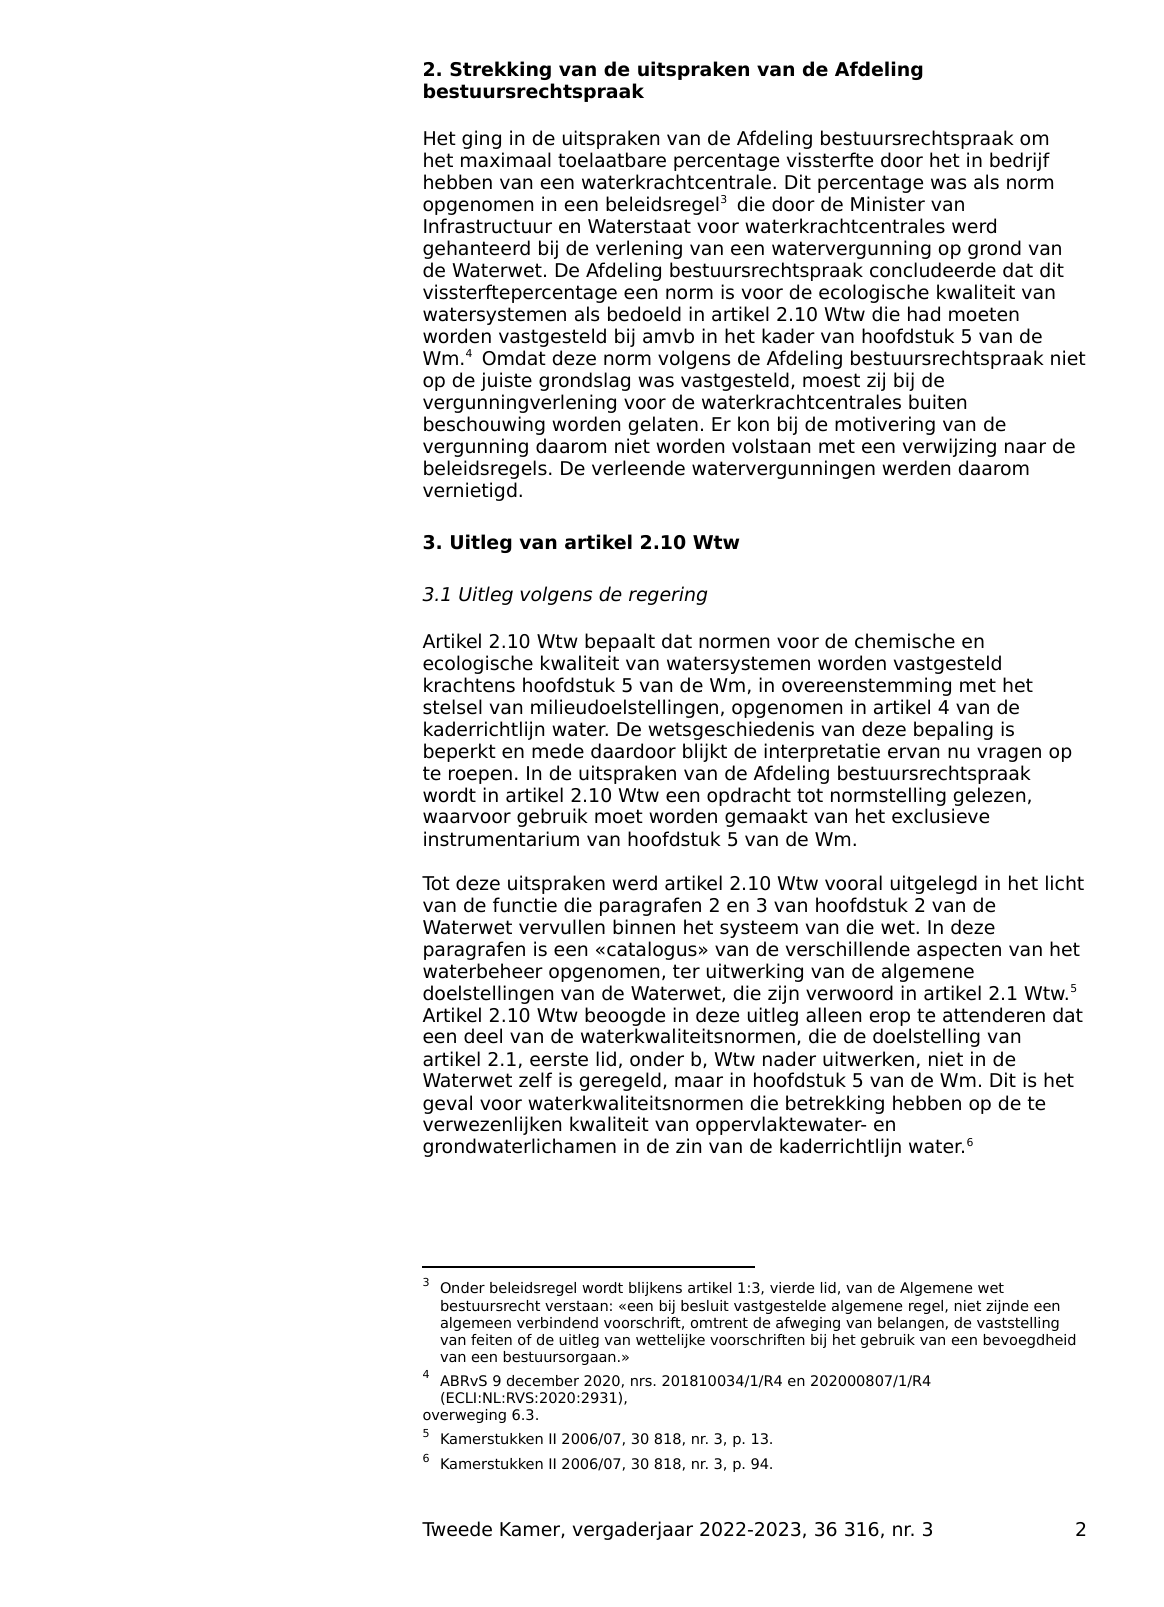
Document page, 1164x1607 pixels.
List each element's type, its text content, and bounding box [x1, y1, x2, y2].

text Tot deze uitspraken werd artikel 2.10 Wtw vooral uitgelegd in het licht van de functie die paragrafen 2 en 3 van hoofdstuk 2 van de Waterwet vervullen binnen het systeem van die wet. In deze paragrafen is een «catalogus» van de verschillende aspecten van het waterbeheer opgenomen, ter uitwerking van de algemene doelstellingen van de Waterwet, die zijn verwoord in artikel 2.1 Wtw. Artikel 2.10 Wtw beoogde in deze uitleg alleen erop te attenderen dat een deel van de waterkwaliteitsnormen, die de doelstelling van artikel 2.1, eerste lid, onder b, Wtw nader uitwerken, niet in de Waterwet zelf is geregeld, maar in hoofdstuk 5 van de Wm. Dit is het geval voor waterkwaliteitsnormen die betrekking hebben op de te verwezenlijken kwaliteit van oppervlaktewater- en grondwaterlichamen in de zin van de kaderrichtlijn water. [422, 873, 1087, 1158]
subtitle 3. Uitleg van artikel 2.10 Wtw [422, 532, 1087, 554]
text Kamerstukken II 2006/07, 30 818, nr. 3, p. 13. [422, 1427, 1087, 1449]
text Het ging in de uitspraken van de Afdeling bestuursrechtspraak om het maximaal toelaatbare percentage vissterfte door het in bedrijf hebben van een waterkrachtcentrale. Dit percentage was als norm opgenomen in een beleidsregel die door de Minister van Infrastructuur en Waterstaat voor waterkrachtcentrales werd gehanteerd bij de verlening van een watervergunning op grond van de Waterwet. De Afdeling bestuursrechtspraak concludeerde dat dit vissterftepercentage een norm is voor de ecologische kwaliteit van watersystemen als bedoeld in artikel 2.10 Wtw die had moeten worden vastgesteld bij amvb in het kader van hoofdstuk 5 van de Wm. Omdat deze norm volgens de Afdeling bestuursrechtspraak niet op de juiste grondslag was vastgesteld, moest zij bij de vergunningverlening voor de waterkrachtcentrales buiten beschouwing worden gelaten. Er kon bij de motivering van de vergunning daarom niet worden volstaan met een verwijzing naar de beleidsregels. De verleende watervergunningen werden daarom vernietigd. [422, 128, 1087, 502]
subtitle 2. Strekking van de uitspraken van de Afdeling bestuursrechtspraak [422, 59, 1087, 103]
text ABRvS 9 december 2020, nrs. 201810034/1/R4 en 202000807/1/R4 (ECLI:NL:RVS:2020:2931), [422, 1368, 1087, 1407]
text Onder beleidsregel wordt blijkens artikel 1:3, vierde lid, van de Algemene wet bestuursrecht verstaan: «een bij besluit vastgestelde algemene regel, niet zijnde een algemeen verbindend voorschrift, omtrent de afweging van belangen, de vaststelling van feiten of de uitleg van wettelijke voorschriften bij het gebruik van een bevoegdheid van een bestuursorgaan.» [422, 1276, 1087, 1366]
text overweging 6.3. [422, 1407, 1087, 1424]
text Artikel 2.10 Wtw bepaalt dat normen voor de chemische en ecologische kwaliteit van watersystemen worden vastgesteld krachtens hoofdstuk 5 van de Wm, in overeenstemming met het stelsel van milieudoelstellingen, opgenomen in artikel 4 van de kaderrichtlijn water. De wetsgeschiedenis van deze bepaling is beperkt en mede daardoor blijkt de interpretatie ervan nu vragen op te roepen. In de uitspraken van de Afdeling bestuursrechtspraak wordt in artikel 2.10 Wtw een opdracht tot normstelling gelezen, waarvoor gebruik moet worden gemaakt van het exclusieve instrumentarium van hoofdstuk 5 van de Wm. [422, 631, 1087, 850]
text Kamerstukken II 2006/07, 30 818, nr. 3, p. 94. [422, 1452, 1087, 1474]
subtitle 3.1 Uitleg volgens de regering [422, 584, 1087, 606]
